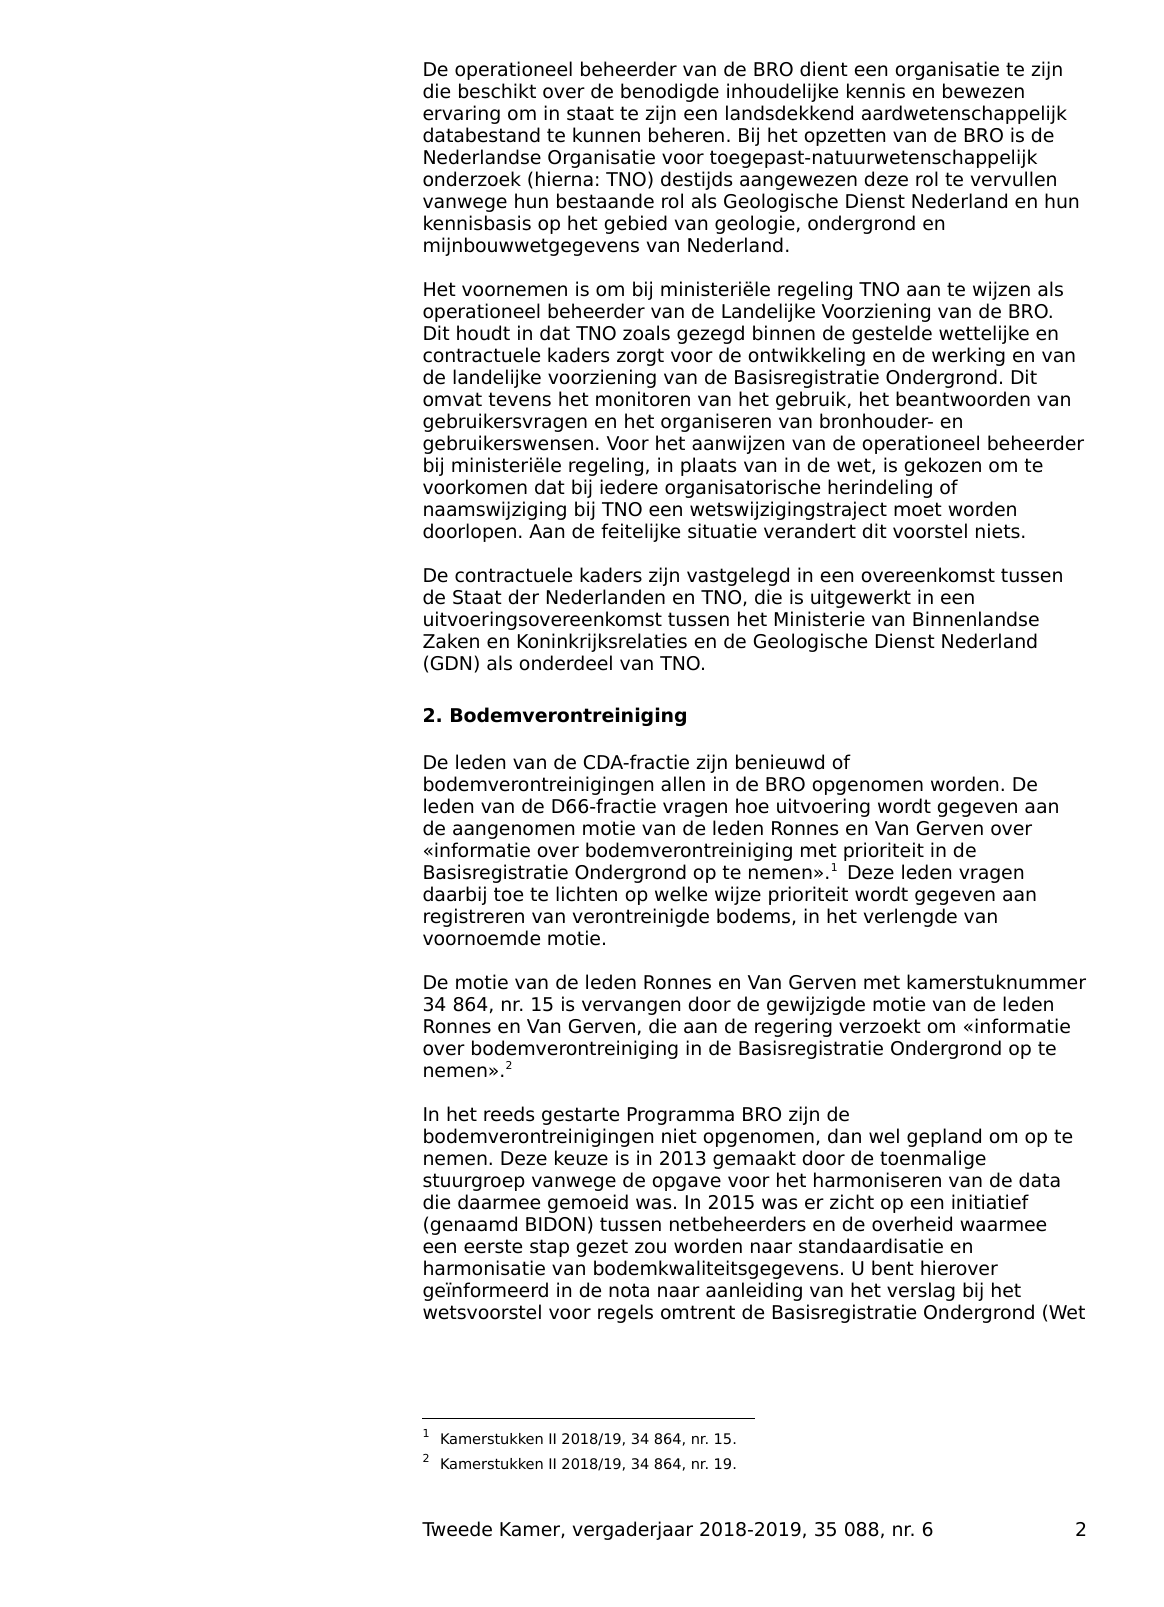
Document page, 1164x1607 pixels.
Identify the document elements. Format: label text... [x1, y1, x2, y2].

subtitle 2. Bodemverontreiniging [422, 705, 1087, 727]
text In het reeds gestarte Programma BRO zijn de bodemverontreinigingen niet opgenomen, dan wel gepland om op te nemen. Deze keuze is in 2013 gemaakt door de toenmalige stuurgroep vanwege de opgave voor het harmoniseren van de data die daarmee gemoeid was. In 2015 was er zicht op een initiatief (genaamd BIDON) tussen netbeheerders en de overheid waarmee een eerste stap gezet zou worden naar standaardisatie en harmonisatie van bodemkwaliteitsgegevens. U bent hierover geïnformeerd in de nota naar aanleiding van het verslag bij het wetsvoorstel voor regels omtrent de Basisregistratie Ondergrond (Wet [422, 1104, 1087, 1368]
text De motie van de leden Ronnes en Van Gerven met kamerstuknummer 34 864, nr. 15 is vervangen door de gewijzigde motie van de leden Ronnes en Van Gerven, die aan de regering verzoekt om «informatie over bodemverontreiniging in de Basisregistratie Ondergrond op te nemen». [422, 972, 1087, 1082]
text De leden van de CDA-fractie zijn benieuwd of bodemverontreinigingen allen in de BRO opgenomen worden. De leden van de D66-fractie vragen hoe uitvoering wordt gegeven aan de aangenomen motie van de leden Ronnes en Van Gerven over «informatie over bodemverontreiniging met prioriteit in de Basisregistratie Ondergrond op te nemen». Deze leden vragen daarbij toe te lichten op welke wijze prioriteit wordt gegeven aan registreren van verontreinigde bodems, in het verlengde van voornoemde motie. [422, 752, 1087, 950]
text Het voornemen is om bij ministeriële regeling TNO aan te wijzen als operationeel beheerder van de Landelijke Voorziening van de BRO. Dit houdt in dat TNO zoals gezegd binnen de gestelde wettelijke en contractuele kaders zorgt voor de ontwikkeling en de werking en van de landelijke voorziening van de Basisregistratie Ondergrond. Dit omvat tevens het monitoren van het gebruik, het beantwoorden van gebruikersvragen en het organiseren van bronhouder- en gebruikerswensen. Voor het aanwijzen van de operationeel beheerder bij ministeriële regeling, in plaats van in de wet, is gekozen om te voorkomen dat bij iedere organisatorische herindeling of naamswijziging bij TNO een wetswijzigingstraject moet worden doorlopen. Aan de feitelijke situatie verandert dit voorstel niets. [422, 279, 1087, 543]
text Kamerstukken II 2018/19, 34 864, nr. 19. [422, 1452, 1087, 1474]
text De contractuele kaders zijn vastgelegd in een overeenkomst tussen de Staat der Nederlanden en TNO, die is uitgewerkt in een uitvoeringsovereenkomst tussen het Ministerie van Binnenlandse Zaken en Koninkrijksrelaties en de Geologische Dienst Nederland (GDN) als onderdeel van TNO. [422, 565, 1087, 675]
text Kamerstukken II 2018/19, 34 864, nr. 15. [422, 1427, 1087, 1449]
text De operationeel beheerder van de BRO dient een organisatie te zijn die beschikt over de benodigde inhoudelijke kennis en bewezen ervaring om in staat te zijn een landsdekkend aardwetenschappelijk databestand te kunnen beheren. Bij het opzetten van de BRO is de Nederlandse Organisatie voor toegepast-natuurwetenschappelijk onderzoek (hierna: TNO) destijds aangewezen deze rol te vervullen vanwege hun bestaande rol als Geologische Dienst Nederland en hun kennisbasis op het gebied van geologie, ondergrond en mijnbouwwetgegevens van Nederland. [422, 59, 1087, 257]
